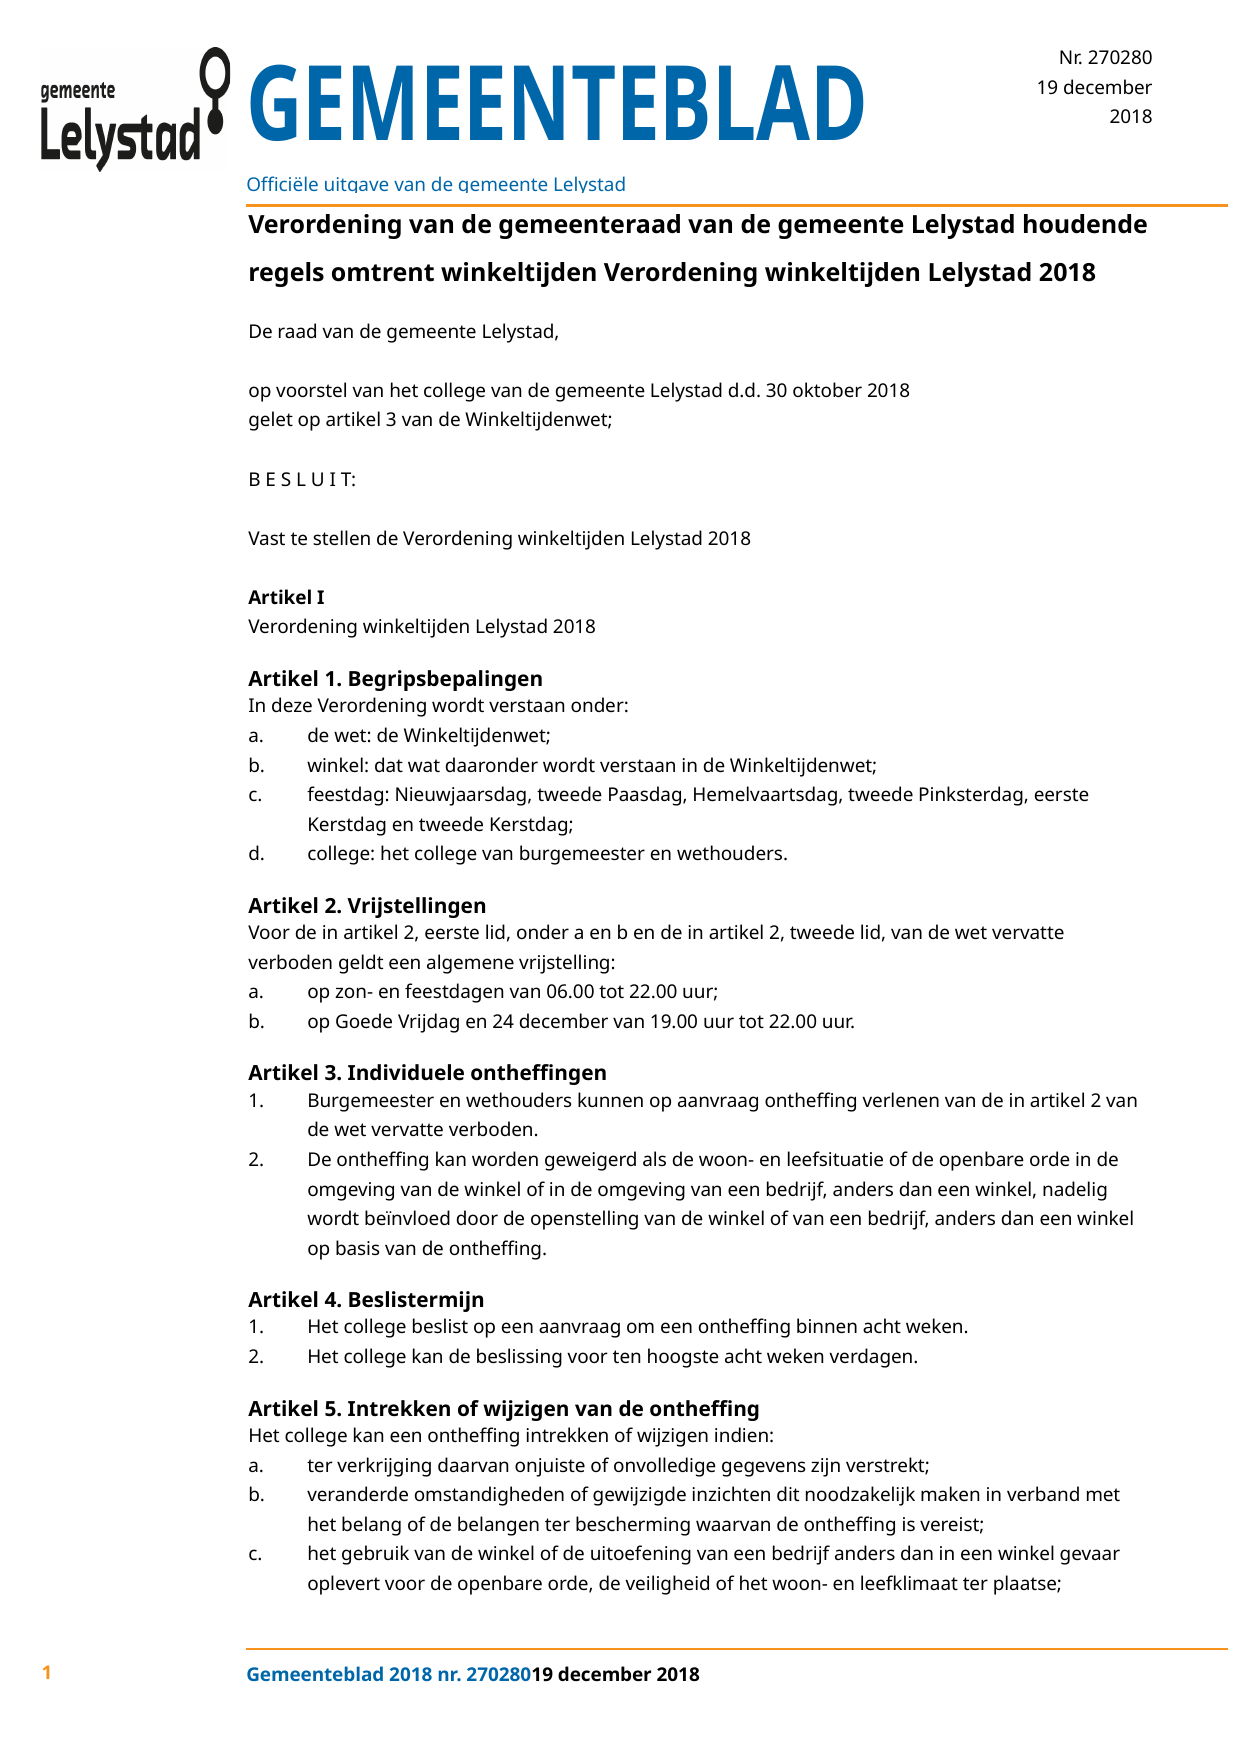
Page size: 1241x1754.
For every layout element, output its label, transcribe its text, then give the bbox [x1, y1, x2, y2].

list veranderde omstandigheden of gewijzigde inzichten dit noodzakelijk maken in verband met het belang of de belangen ter bescherming waarvan de ontheffing is vereist; [248, 1481, 1152, 1537]
list Het college kan de beslissing voor ten hoogste acht weken verdagen. [248, 1343, 1152, 1369]
text Artikel 5. Intrekken of wijzigen van de ontheffing [248, 1394, 1152, 1422]
list het gebruik van de winkel of de uitoefening van een bedrijf anders dan in een winkel gevaar oplevert voor de openbare orde, de veiligheid of het woon- en leefklimaat ter plaatse; [248, 1541, 1152, 1596]
list ter verkrijging daarvan onjuiste of onvolledige gegevens zijn verstrekt; [248, 1452, 1152, 1477]
text Artikel I [248, 584, 1152, 610]
text Voor de in artikel 2, eerste lid, onder a en b en de in artikel 2, tweede lid, van de wet vervatte verboden geldt een algemene vrijstelling: [248, 919, 1152, 975]
picture [41, 47, 231, 172]
text Het college kan een ontheffing intrekken of wijzigen indien: [248, 1422, 1152, 1448]
text B E S L U I T: [248, 466, 1152, 492]
list op Goede Vrijdag en 24 december van 19.00 uur tot 22.00 uur. [248, 1008, 1152, 1034]
list De ontheffing kan worden geweigerd als de woon- en leefsituatie of de openbare orde in de omgeving van de winkel of in de omgeving van een bedrijf, anders dan een winkel, nadelig wordt beïnvloed door de openstelling van de winkel of van een bedrijf, anders dan een winkel op basis van de ontheffing. [248, 1146, 1152, 1261]
list feestdag: Nieuwjaarsdag, tweede Paasdag, Hemelvaartsdag, tweede Pinksterdag, eerste Kerstdag en tweede Kerstdag; [248, 781, 1152, 837]
text op voorstel van het college van de gemeente Lelystad d.d. 30 oktober 2018 [248, 377, 1152, 403]
list op zon- en feestdagen van 06.00 tot 22.00 uur; [248, 978, 1152, 1004]
list de wet: de Winkeltijdenwet; [248, 722, 1152, 748]
text Artikel 1. Begripsbepalingen [248, 664, 1152, 693]
list Het college beslist op een aanvraag om een ontheffing binnen acht weken. [248, 1314, 1152, 1339]
list Burgemeester en wethouders kunnen op aanvraag ontheffing verlenen van de in artikel 2 van de wet vervatte verboden. [248, 1087, 1152, 1142]
text In deze Verordening wordt verstaan onder: [248, 693, 1152, 718]
text Artikel 2. Vrijstellingen [248, 891, 1152, 919]
text Vast te stellen de Verordening winkeltijden Lelystad 2018 [248, 525, 1152, 551]
text Verordening winkeltijden Lelystad 2018 [248, 614, 1152, 639]
list winkel: dat wat daaronder wordt verstaan in de Winkeltijdenwet; [248, 752, 1152, 777]
text gelet op artikel 3 van de Winkeltijdenwet; [248, 407, 1152, 432]
text De raad van de gemeente Lelystad, [248, 318, 1152, 344]
text Verordening van de gemeenteraad van de gemeente Lelystad houdende regels omtrent winkeltijden Verordening winkeltijden Lelystad 2018 [248, 207, 1152, 288]
list college: het college van burgemeester en wethouders. [248, 841, 1152, 866]
text Artikel 3. Individuele ontheffingen [248, 1058, 1152, 1087]
text Artikel 4. Beslistermijn [248, 1285, 1152, 1314]
